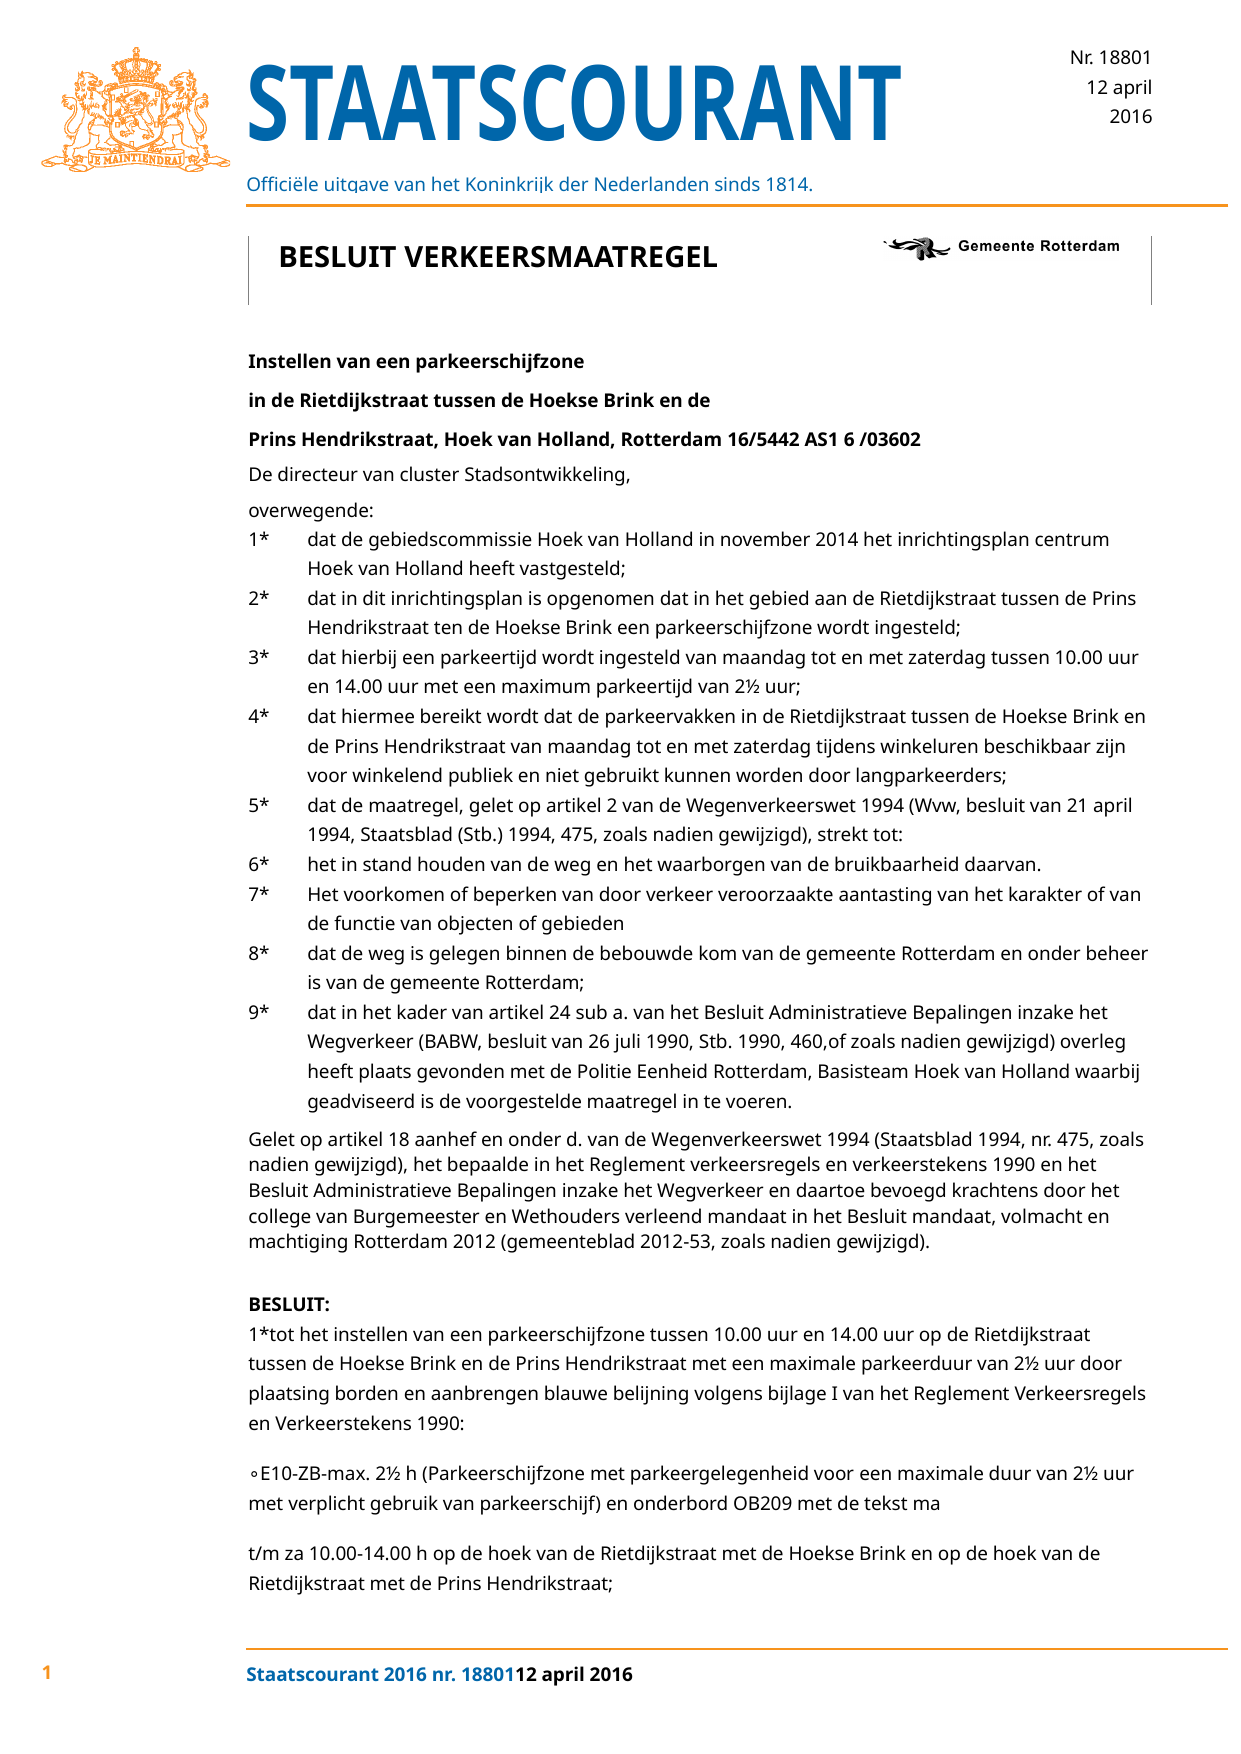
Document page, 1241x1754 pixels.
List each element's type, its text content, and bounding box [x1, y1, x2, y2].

text t/m za 10.00-14.00 h op de hoek van de Rietdijkstraat met de Hoekse Brink en op de hoek van de Rietdijkstraat met de Prins Hendrikstraat; [248, 1540, 1152, 1595]
table_header [850, 236, 1151, 305]
list dat in het kader van artikel 24 sub a. van het Besluit Administratieve Bepalingen inzake het Wegverkeer (BABW, besluit van 26 juli 1990, Stb. 1990, 460,of zoals nadien gewijzigd) overleg heeft plaats gevonden met de Politie Eenheid Rotterdam, Basisteam Hoek van Holland waarbij geadviseerd is de voorgestelde maatregel in te voeren. [248, 999, 1152, 1113]
list dat de maatregel, gelet op artikel 2 van de Wegenverkeerswet 1994 (Wvw, besluit van 21 april 1994, Staatsblad (Stb.) 1994, 475, zoals nadien gewijzigd), strekt tot: [248, 792, 1152, 847]
list Het voorkomen of beperken van door verkeer veroorzaakte aantasting van het karakter of van de functie van objecten of gebieden [248, 881, 1152, 936]
text Prins Hendrikstraat, Hoek van Holland, Rotterdam 16/5442 AS1 6 /03602 [248, 427, 1152, 452]
text overwegende: [248, 497, 1152, 523]
text BESLUIT: [248, 1291, 1152, 1317]
text Gelet op artikel 18 aanhef en onder d. van de Wegenverkeerswet 1994 (Staatsblad 1994, nr. 475, zoals nadien gewijzigd), het bepaalde in het Reglement verkeersregels en verkeerstekens 1990 en het Besluit Administratieve Bepalingen inzake het Wegverkeer en daartoe bevoegd krachtens door het college van Burgemeester en Wethouders verleend mandaat in het Besluit mandaat, volmacht en machtiging Rotterdam 2012 (gemeenteblad 2012-53, zoals nadien gewijzigd). [248, 1126, 1152, 1254]
text Instellen van een parkeerschijfzone [248, 348, 1152, 374]
table_header BESLUIT VERKEERSMAATREGEL [249, 236, 850, 305]
text 1*tot het instellen van een parkeerschijfzone tussen 10.00 uur en 14.00 uur op de Rietdijkstraat tussen de Hoekse Brink en de Prins Hendrikstraat met een maximale parkeerduur van 2½ uur door plaatsing borden en aanbrengen blauwe belijning volgens bijlage I van het Reglement Verkeersregels en Verkeerstekens 1990: [248, 1321, 1152, 1435]
list het in stand houden van de weg en het waarborgen van de bruikbaarheid daarvan. [248, 851, 1152, 877]
text De directeur van cluster Stadsontwikkeling, [248, 461, 1152, 486]
picture [882, 236, 1119, 261]
picture [41, 47, 231, 172]
list dat hierbij een parkeertijd wordt ingesteld van maandag tot en met zaterdag tussen 10.00 uur en 14.00 uur met een maximum parkeertijd van 2½ uur; [248, 644, 1152, 699]
text ∘E10-ZB-max. 2½ h (Parkeerschijfzone met parkeergelegenheid voor een maximale duur van 2½ uur met verplicht gebruik van parkeerschijf) en onderbord OB209 met de tekst ma [248, 1460, 1152, 1515]
list dat de gebiedscommissie Hoek van Holland in november 2014 het inrichtingsplan centrum Hoek van Holland heeft vastgesteld; [248, 526, 1152, 581]
text in de Rietdijkstraat tussen de Hoekse Brink en de [248, 387, 1152, 413]
list dat in dit inrichtingsplan is opgenomen dat in het gebied aan de Rietdijkstraat tussen de Prins Hendrikstraat ten de Hoekse Brink een parkeerschijfzone wordt ingesteld; [248, 585, 1152, 640]
list dat de weg is gelegen binnen de bebouwde kom van de gemeente Rotterdam en onder beheer is van de gemeente Rotterdam; [248, 940, 1152, 995]
list dat hiermee bereikt wordt dat de parkeervakken in de Rietdijkstraat tussen de Hoekse Brink en de Prins Hendrikstraat van maandag tot en met zaterdag tijdens winkeluren beschikbaar zijn voor winkelend publiek en niet gebruikt kunnen worden door langparkeerders; [248, 703, 1152, 788]
